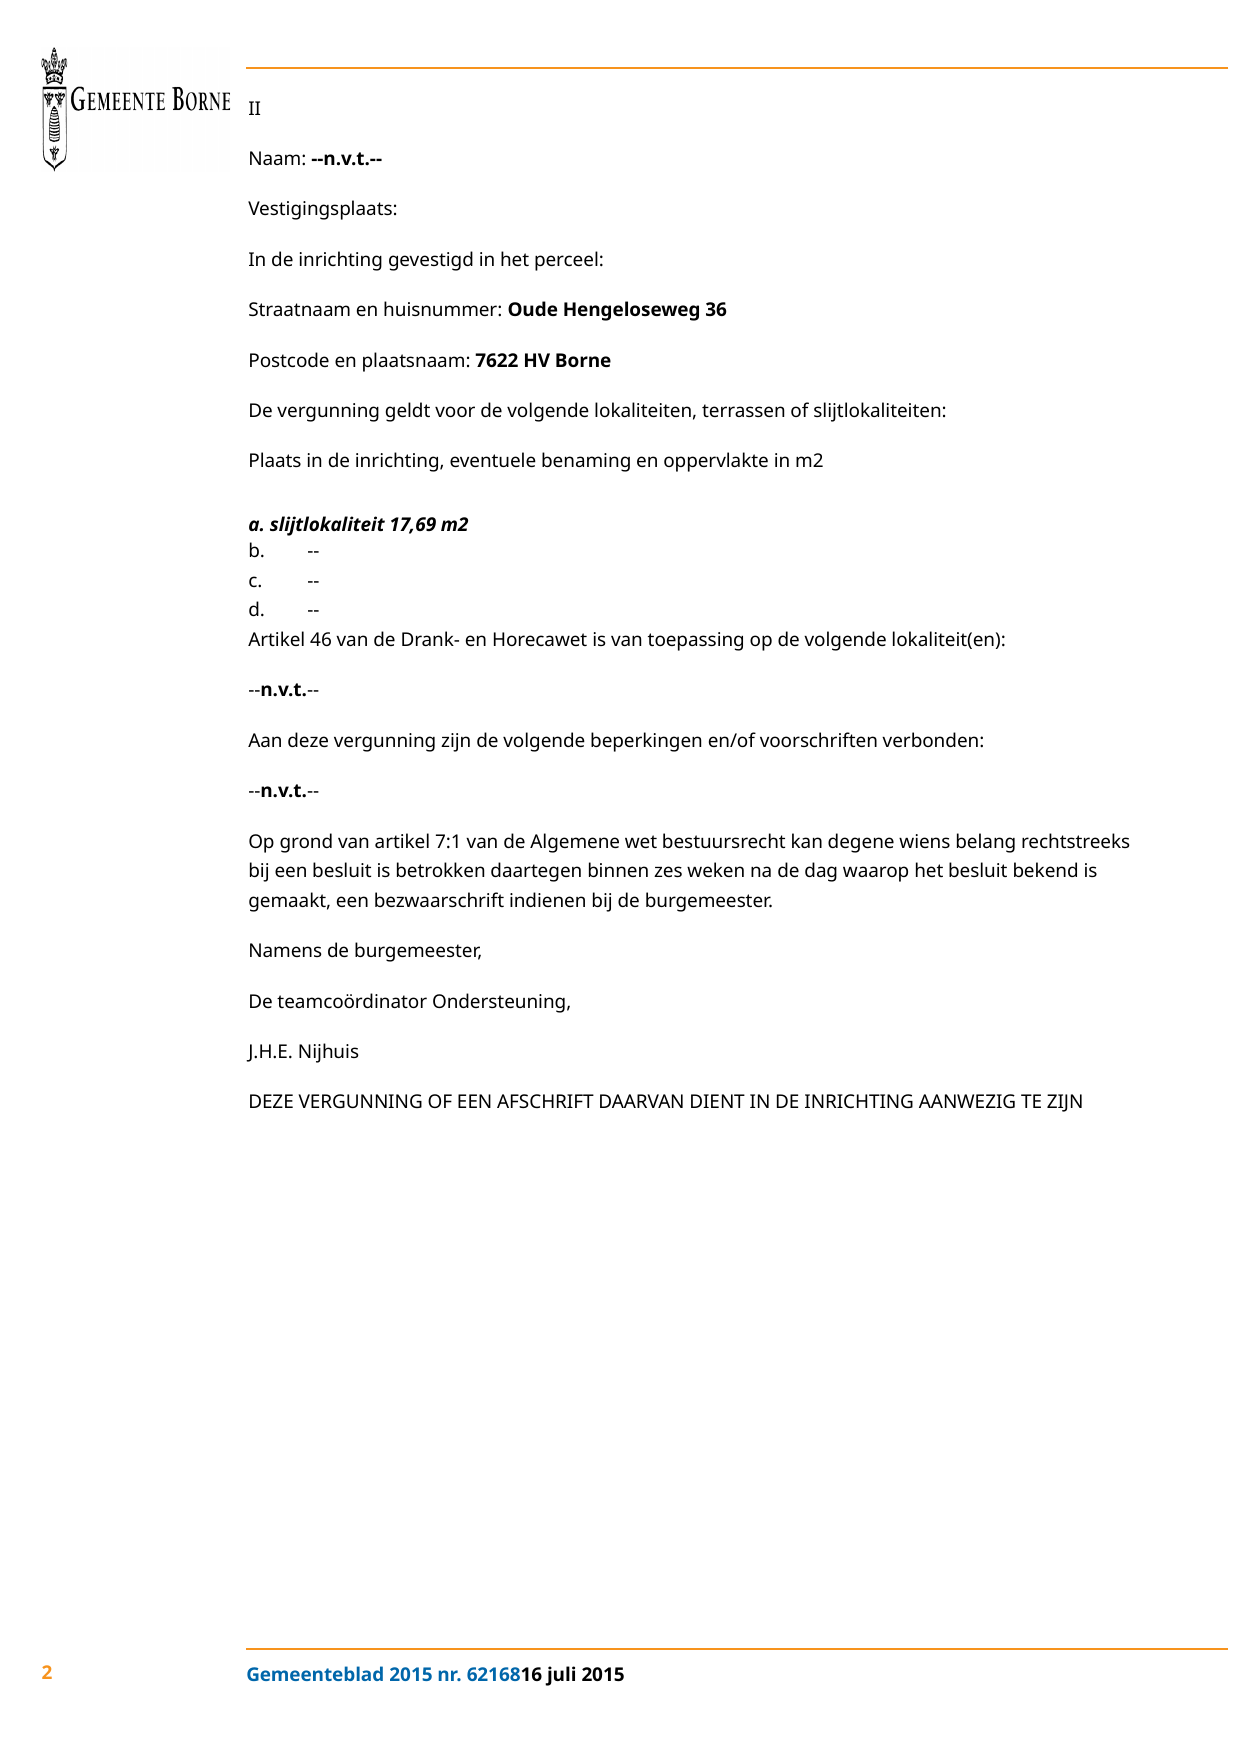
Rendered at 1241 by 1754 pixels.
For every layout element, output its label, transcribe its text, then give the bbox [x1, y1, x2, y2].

text Straatnaam en huisnummer: Oude Hengeloseweg 36 [248, 296, 1152, 322]
text DEZE VERGUNNING OF EEN AFSCHRIFT DAARVAN DIENT IN DE INRICHTING AANWEZIG TE ZIJN [248, 1089, 1152, 1114]
list -- [248, 597, 1152, 622]
text Op grond van artikel 7:1 van de Algemene wet bestuursrecht kan degene wiens belang rechtstreeks bij een besluit is betrokken daartegen binnen zes weken na de dag waarop het besluit bekend is gemaakt, een bezwaarschrift indienen bij de burgemeester. [248, 828, 1152, 913]
text --n.v.t.-- [248, 777, 1152, 803]
text Aan deze vergunning zijn de volgende beperkingen en/of voorschriften verbonden: [248, 727, 1152, 753]
text II [248, 95, 1152, 121]
list -- [248, 567, 1152, 593]
picture [41, 47, 231, 172]
text In de inrichting gevestigd in het perceel: [248, 246, 1152, 272]
text De vergunning geldt voor de volgende lokaliteiten, terrassen of slijtlokaliteiten: [248, 397, 1152, 423]
list -- [248, 537, 1152, 563]
text Naam: --n.v.t.-- [248, 145, 1152, 171]
text Postcode en plaatsnaam: 7622 HV Borne [248, 347, 1152, 373]
text De teamcoördinator Ondersteuning, [248, 988, 1152, 1013]
text Plaats in de inrichting, eventuele benaming en oppervlakte in m2 [248, 448, 1152, 473]
text --n.v.t.-- [248, 677, 1152, 702]
text Artikel 46 van de Drank- en Horecawet is van toepassing op de volgende lokaliteit(en): [248, 626, 1152, 652]
text Namens de burgemeester, [248, 937, 1152, 963]
text J.H.E. Nijhuis [248, 1038, 1152, 1064]
text a. slijtlokaliteit 17,69 m2 [248, 512, 1152, 537]
text Vestigingsplaats: [248, 196, 1152, 221]
